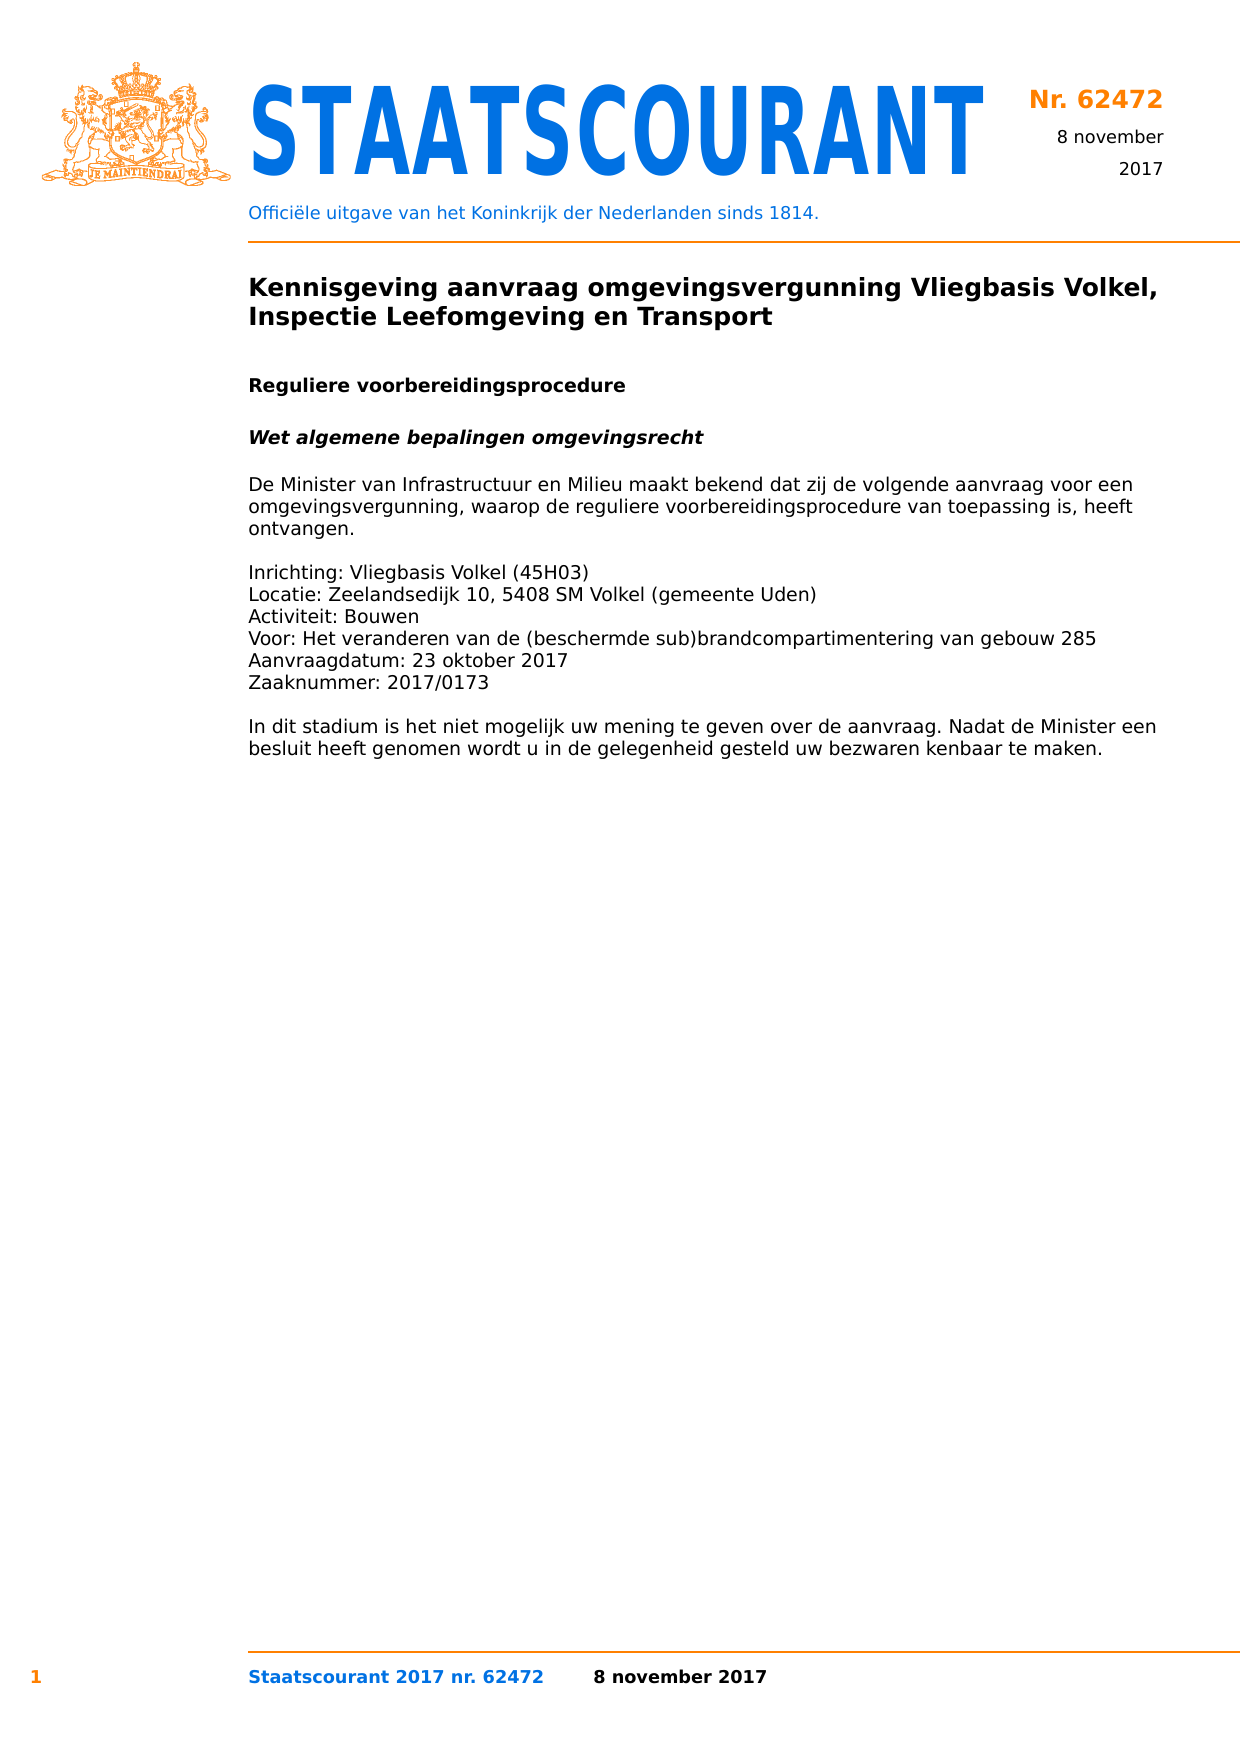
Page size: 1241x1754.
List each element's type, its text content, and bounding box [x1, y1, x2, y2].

table_cell Officiële uitgave van het Koninkrijk der Nederlanden sinds 1814. [248, 203, 1240, 241]
table_header STAATSCOURANT [248, 62, 998, 203]
subtitle Kennisgeving aanvraag omgevingsvergunning Vliegbasis Volkel, Inspectie Leefomgeving en Transport [248, 273, 1163, 331]
text Voor: Het veranderen van de (beschermde sub)brandcompartimentering van gebouw 285 [248, 628, 1163, 650]
text Activiteit: Bouwen [248, 606, 1163, 628]
table_cell 2017 [998, 153, 1240, 203]
subtitle Wet algemene bepalingen omgevingsrecht [248, 427, 1163, 449]
table_cell 8 november [998, 121, 1240, 153]
text Inrichting: Vliegbasis Volkel (45H03) [248, 562, 1163, 584]
subtitle Reguliere voorbereidingsprocedure [248, 375, 1163, 397]
text De Minister van Infrastructuur en Milieu maakt bekend dat zij de volgende aanvraag voor een omgevingsvergunning, waarop de reguliere voorbereidingsprocedure van toepassing is, heeft ontvangen. [248, 474, 1163, 540]
text Zaaknummer: 2017/0173 [248, 672, 1163, 694]
text Locatie: Zeelandsedijk 10, 5408 SM Volkel (gemeente Uden) [248, 584, 1163, 606]
text Aanvraagdatum: 23 oktober 2017 [248, 650, 1163, 672]
picture [41, 62, 231, 186]
text In dit stadium is het niet mogelijk uw mening te geven over de aanvraag. Nadat de Minister een besluit heeft genomen wordt u in de gelegenheid gesteld uw bezwaren kenbaar te maken. [248, 716, 1163, 759]
table_header [25, 62, 248, 241]
table_header Nr. 62472 [998, 62, 1240, 121]
